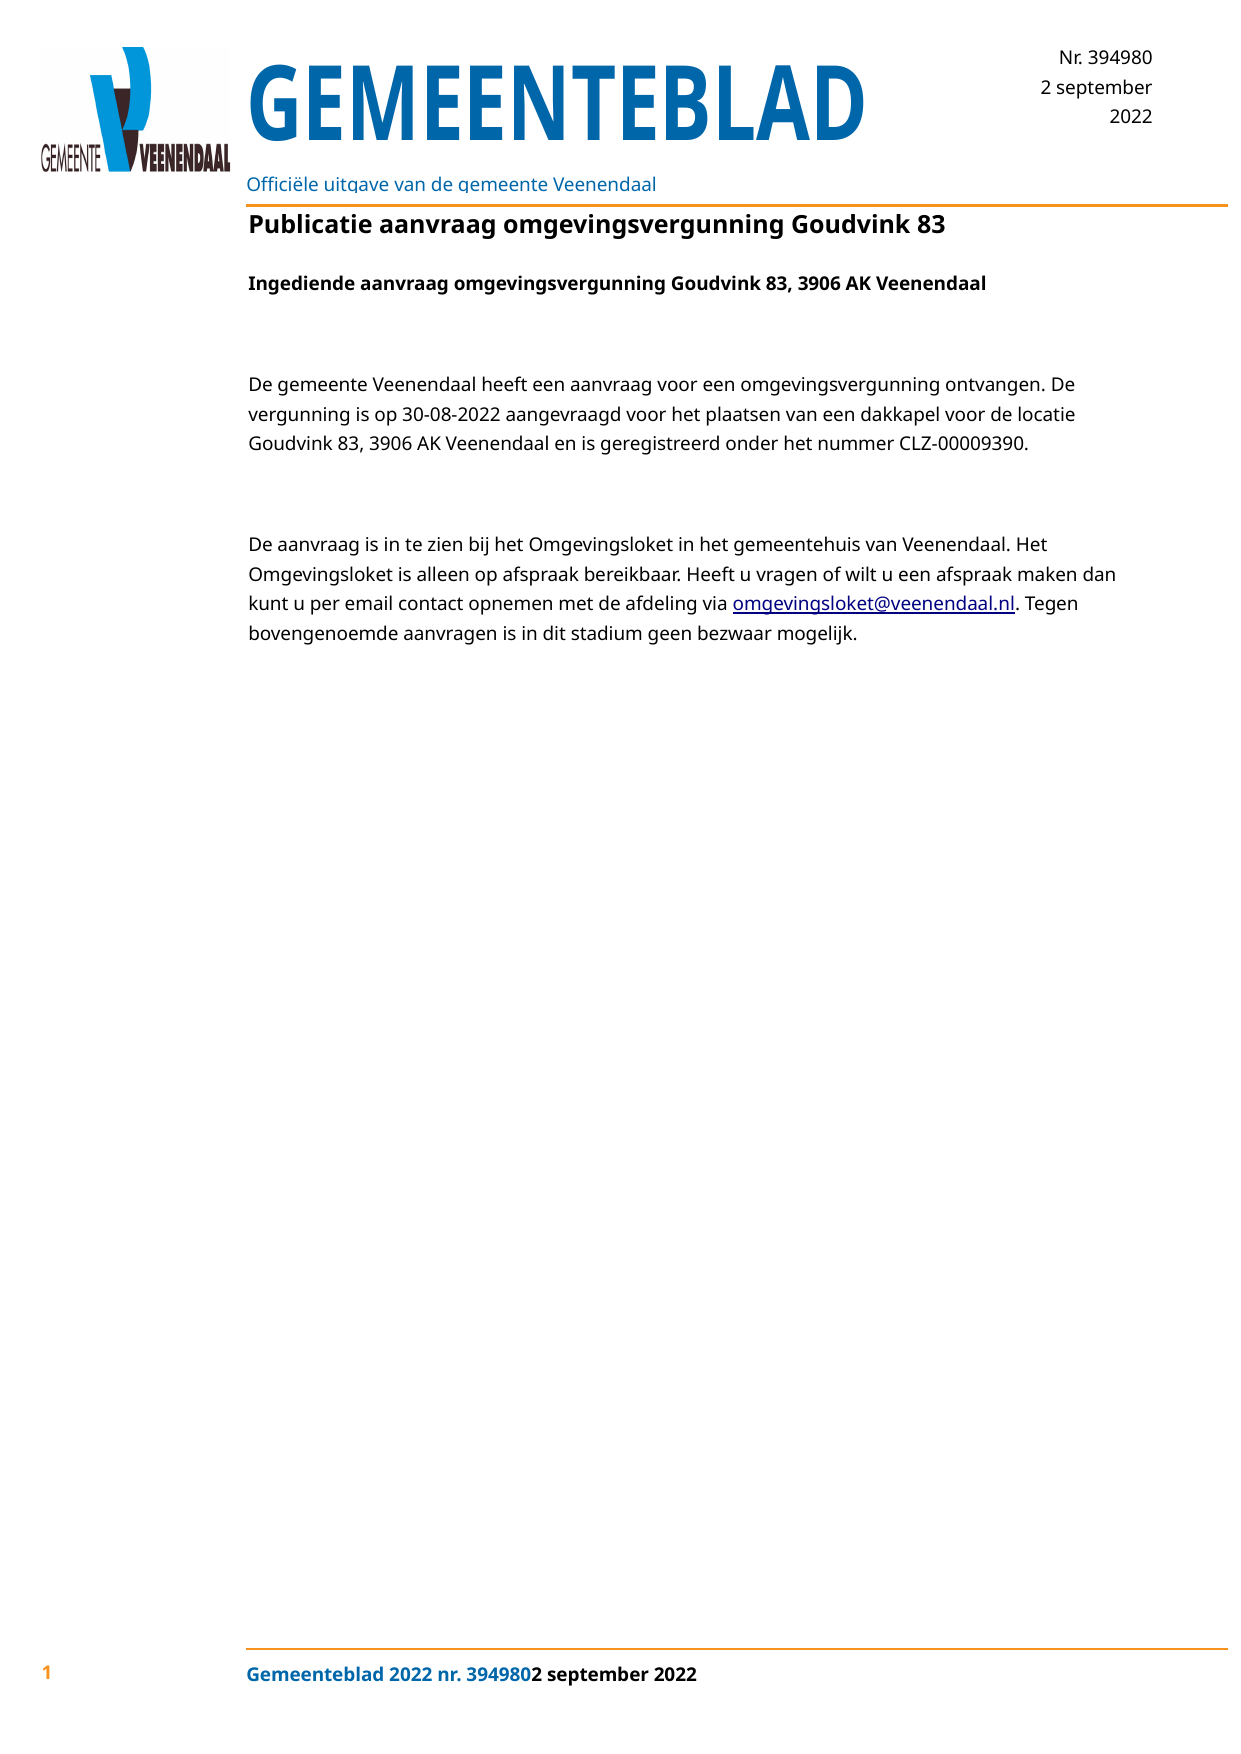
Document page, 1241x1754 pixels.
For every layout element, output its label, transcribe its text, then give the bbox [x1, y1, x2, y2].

text De gemeente Veenendaal heeft een aanvraag voor een omgevingsvergunning ontvangen. De vergunning is op 30-08-2022 aangevraagd voor het plaatsen van een dakkapel voor de locatie Goudvink 83, 3906 AK Veenendaal en is geregistreerd onder het nummer CLZ-00009390. [248, 371, 1152, 456]
text Ingediende aanvraag omgevingsvergunning Goudvink 83, 3906 AK Veenendaal [248, 270, 1152, 296]
text De aanvraag is in te zien bij het Omgevingsloket in het gemeentehuis van Veenendaal. Het Omgevingsloket is alleen op afspraak bereikbaar. Heeft u vragen of wilt u een afspraak maken dan kunt u per email contact opnemen met de afdeling via omgevingsloket@veenendaal.nl. Tegen bovengenoemde aanvragen is in dit stadium geen bezwaar mogelijk. [248, 531, 1152, 646]
picture [123, 47, 231, 172]
picture [41, 47, 130, 172]
text Publicatie aanvraag omgevingsvergunning Goudvink 83 [248, 207, 1152, 241]
